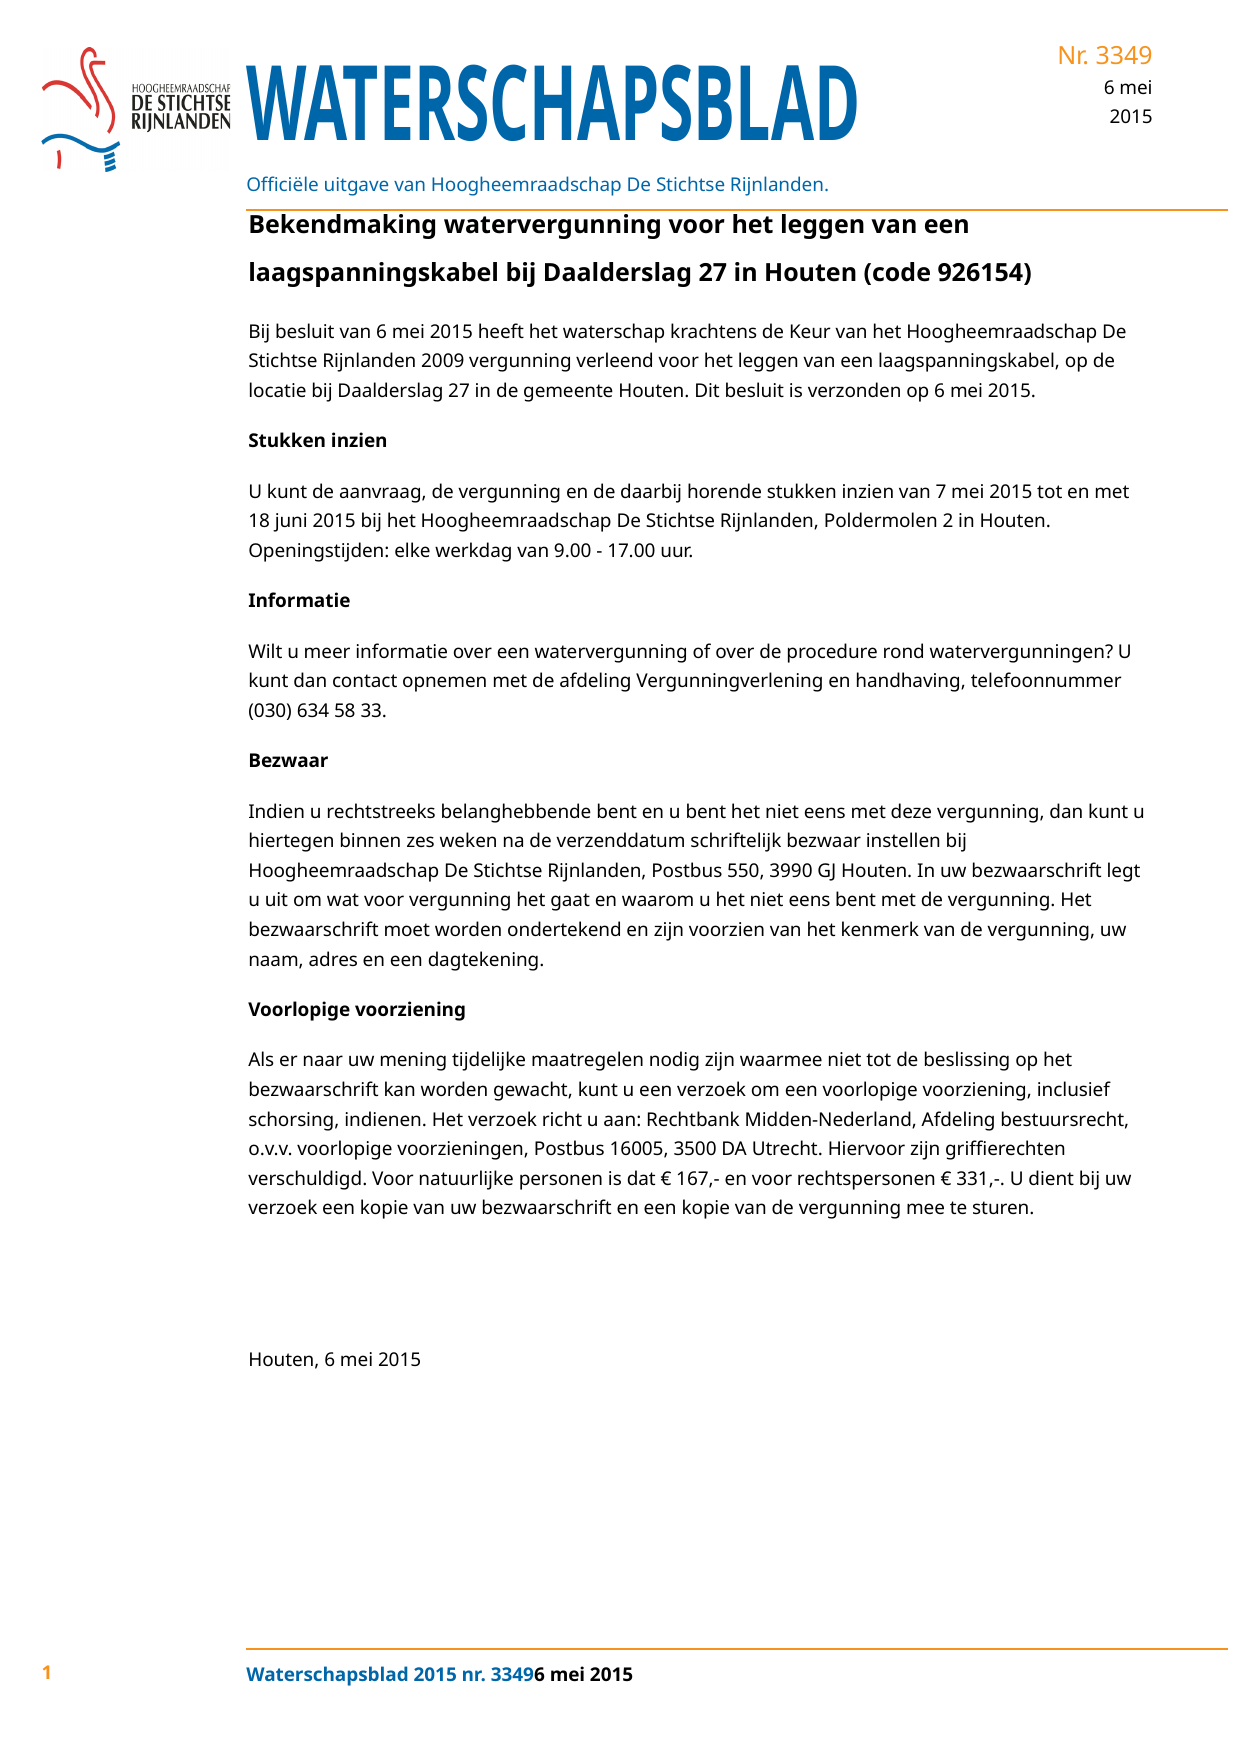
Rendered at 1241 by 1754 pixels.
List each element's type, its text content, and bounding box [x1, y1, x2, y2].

text U kunt de aanvraag, de vergunning en de daarbij horende stukken inzien van 7 mei 2015 tot en met 18 juni 2015 bij het Hoogheemraadschap De Stichtse Rijnlanden, Poldermolen 2 in Houten. Openingstijden: elke werkdag van 9.00 - 17.00 uur. [248, 478, 1152, 563]
text Indien u rechtstreeks belanghebbende bent en u bent het niet eens met deze vergunning, dan kunt u hiertegen binnen zes weken na de verzenddatum schriftelijk bezwaar instellen bij Hoogheemraadschap De Stichtse Rijnlanden, Postbus 550, 3990 GJ Houten. In uw bezwaarschrift legt u uit om wat voor vergunning het gaat en waarom u het niet eens bent met de vergunning. Het bezwaarschrift moet worden ondertekend en zijn voorzien van het kenmerk van de vergunning, uw naam, adres en een dagtekening. [248, 798, 1152, 972]
text Wilt u meer informatie over een watervergunning of over de procedure rond watervergunningen? U kunt dan contact opnemen met de afdeling Vergunningverlening en handhaving, telefoonnummer (030) 634 58 33. [248, 638, 1152, 723]
picture [41, 47, 231, 172]
text Bekendmaking watervergunning voor het leggen van een laagspanningskabel bij Daalderslag 27 in Houten (code 926154) [248, 211, 1152, 288]
text Informatie [248, 587, 1152, 613]
text Houten, 6 mei 2015 [248, 1346, 1152, 1372]
text Stukken inzien [248, 427, 1152, 453]
text Bezwaar [248, 747, 1152, 773]
text Als er naar uw mening tijdelijke maatregelen nodig zijn waarmee niet tot de beslissing op het bezwaarschrift kan worden gewacht, kunt u een verzoek om een voorlopige voorziening, inclusief schorsing, indienen. Het verzoek richt u aan: Rechtbank Midden-Nederland, Afdeling bestuursrecht, o.v.v. voorlopige voorzieningen, Postbus 16005, 3500 DA Utrecht. Hiervoor zijn griffierechten verschuldigd. Voor natuurlijke personen is dat € 167,- en voor rechtspersonen € 331,-. U dient bij uw verzoek een kopie van uw bezwaarschrift en een kopie van de vergunning mee te sturen. [248, 1047, 1152, 1220]
text Bij besluit van 6 mei 2015 heeft het waterschap krachtens de Keur van het Hoogheemraadschap De Stichtse Rijnlanden 2009 vergunning verleend voor het leggen van een laagspanningskabel, op de locatie bij Daalderslag 27 in de gemeente Houten. Dit besluit is verzonden op 6 mei 2015. [248, 318, 1152, 403]
text Voorlopige voorziening [248, 996, 1152, 1022]
